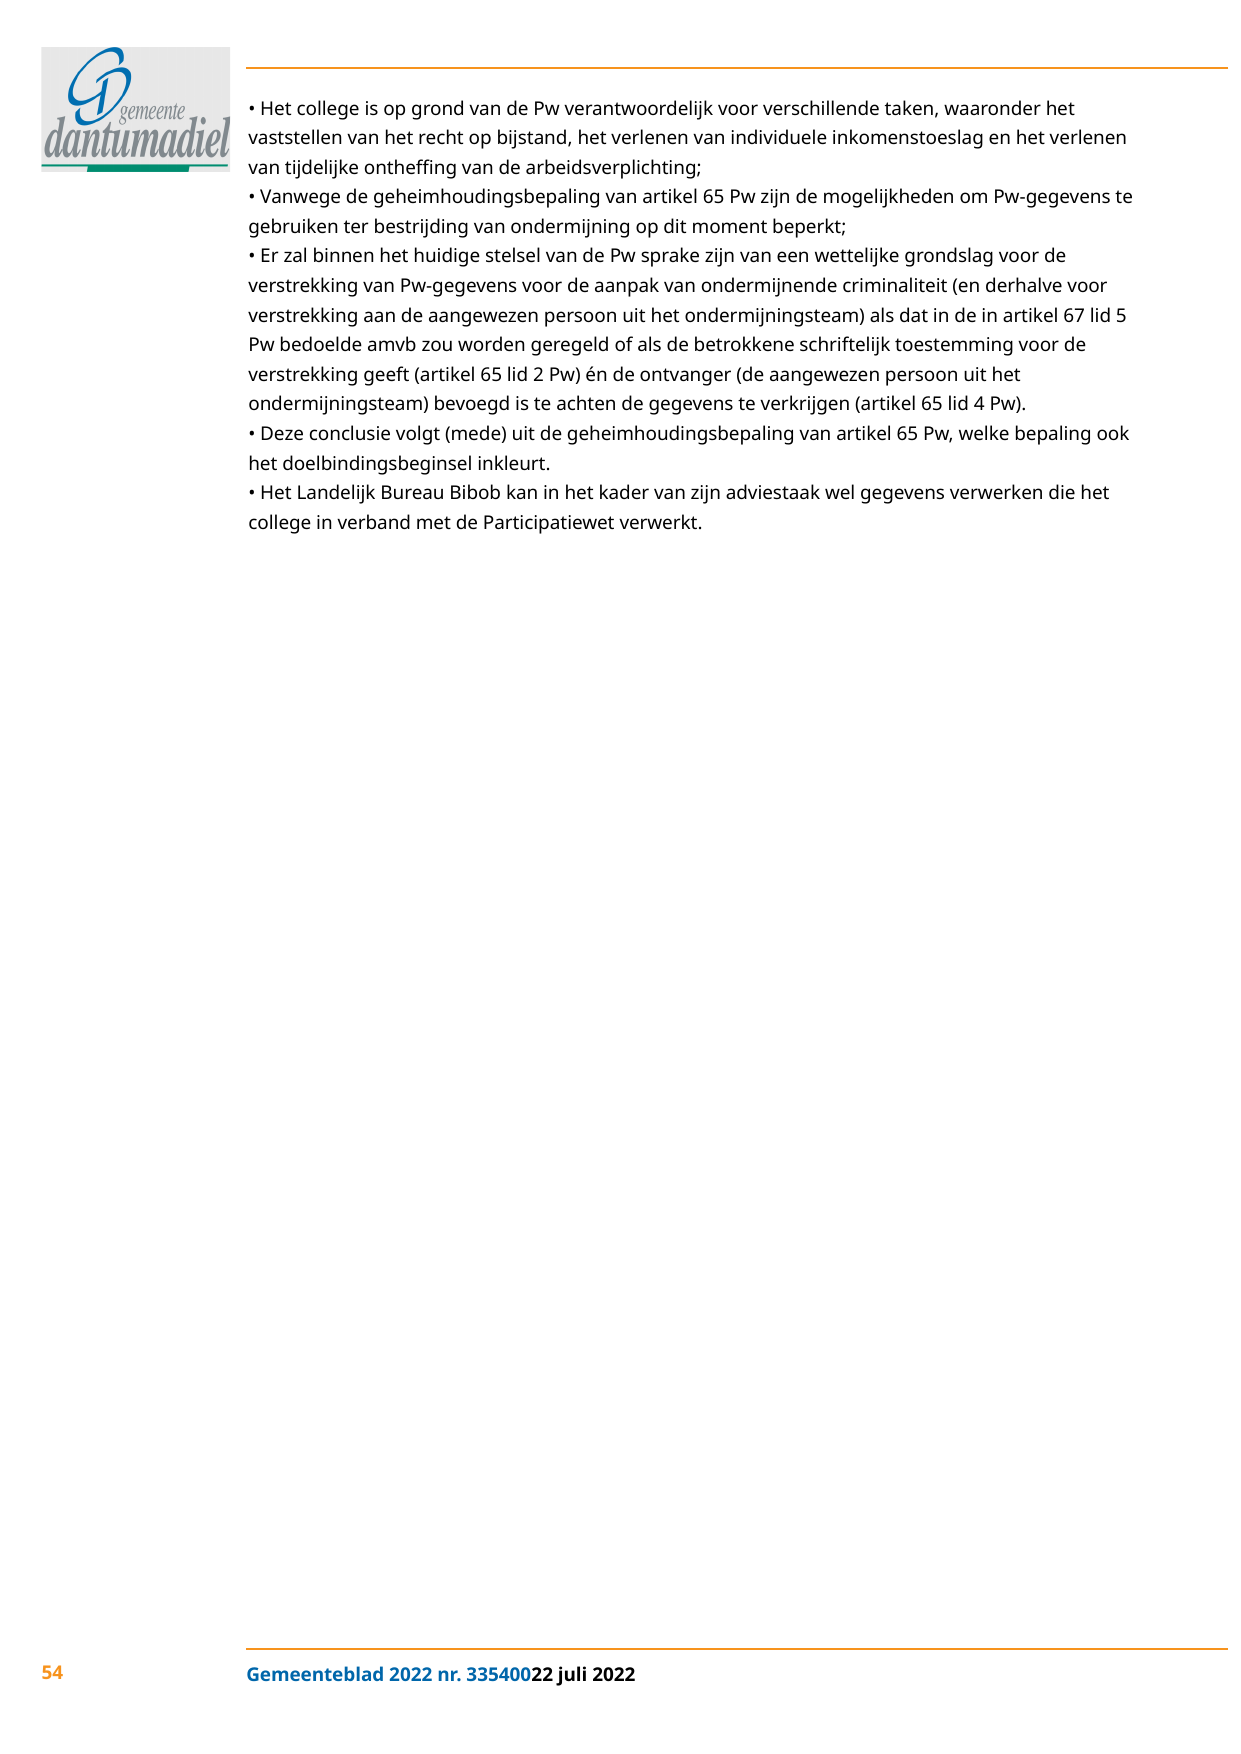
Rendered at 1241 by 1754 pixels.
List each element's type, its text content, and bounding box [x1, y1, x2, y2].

text • Er zal binnen het huidige stelsel van de Pw sprake zijn van een wettelijke grondslag voor de verstrekking van Pw-gegevens voor de aanpak van ondermijnende criminaliteit (en derhalve voor verstrekking aan de aangewezen persoon uit het ondermijningsteam) als dat in de in artikel 67 lid 5 Pw bedoelde amvb zou worden geregeld of als de betrokkene schriftelijk toestemming voor de verstrekking geeft (artikel 65 lid 2 Pw) én de ontvanger (de aangewezen persoon uit het ondermijningsteam) bevoegd is te achten de gegevens te verkrijgen (artikel 65 lid 4 Pw). [248, 243, 1152, 416]
text • Vanwege de geheimhoudingsbepaling van artikel 65 Pw zijn de mogelijkheden om Pw-gegevens te gebruiken ter bestrijding van ondermijning op dit moment beperkt; [248, 183, 1152, 239]
text • Het college is op grond van de Pw verantwoordelijk voor verschillende taken, waaronder het vaststellen van het recht op bijstand, het verlenen van individuele inkomenstoeslag en het verlenen van tijdelijke ontheffing van de arbeidsverplichting; [248, 95, 1152, 180]
text • Deze conclusie volgt (mede) uit de geheimhoudingsbepaling van artikel 65 Pw, welke bepaling ook het doelbindingsbeginsel inkleurt. [248, 420, 1152, 476]
text • Het Landelijk Bureau Bibob kan in het kader van zijn adviestaak wel gegevens verwerken die het college in verband met de Participatiewet verwerkt. [248, 479, 1152, 535]
picture [41, 47, 231, 172]
